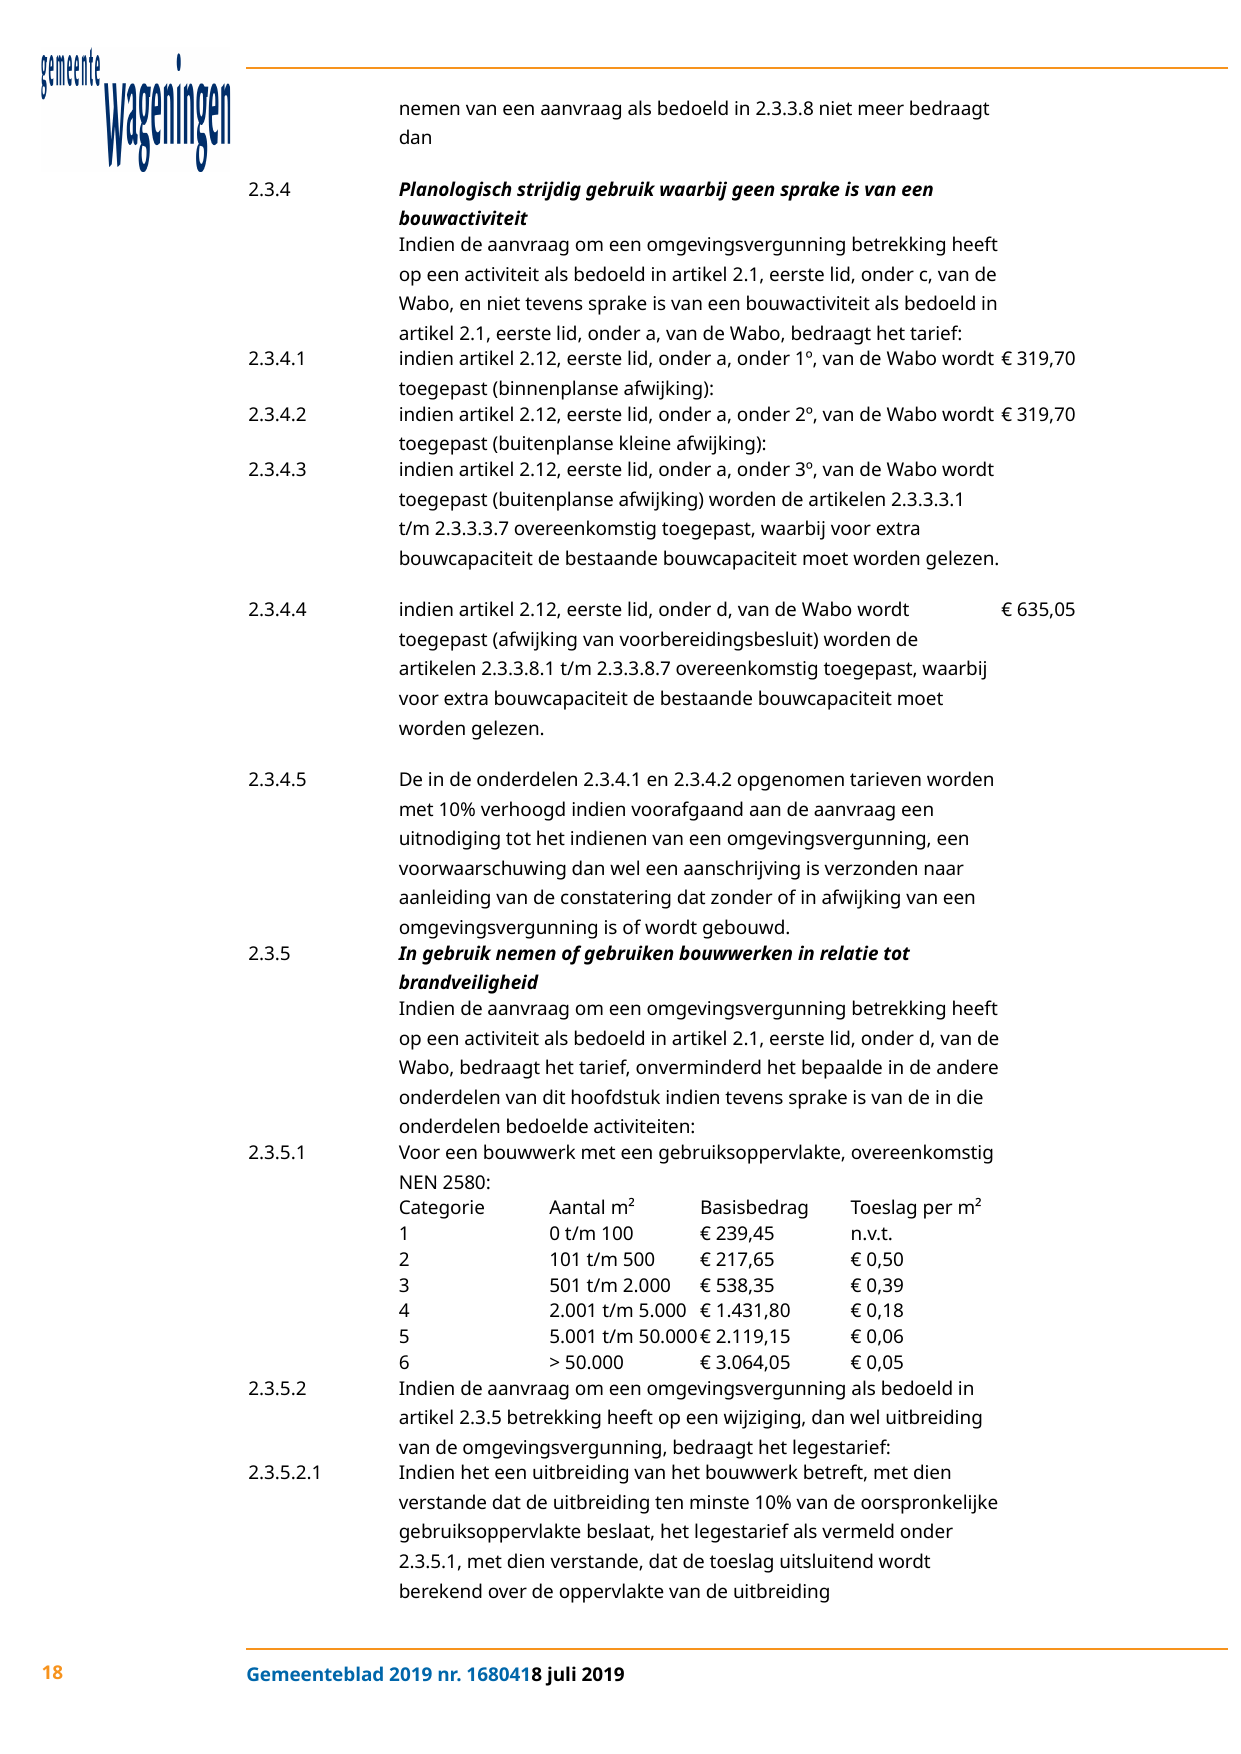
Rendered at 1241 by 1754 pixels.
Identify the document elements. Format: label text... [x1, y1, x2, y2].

table_cell Indien de aanvraag om een omgevingsvergunning betrekking heeft op een activiteit als bedoeld in artikel 2.1, eerste lid, onder d, van de Wabo, bedraagt het tarief, onverminderd het bepaalde in de andere onderdelen van dit hoofdstuk indien tevens sprake is van de in die onderdelen bedoelde activiteiten: [399, 995, 1001, 1139]
table_cell [1001, 940, 1152, 995]
table_cell 501 t/m 2.000 [549, 1272, 700, 1297]
table_cell € 1.431,80 [700, 1298, 850, 1323]
table_cell € 0,39 [850, 1272, 1001, 1297]
table_cell nemen van een aanvraag als bedoeld in 2.3.3.8 niet meer bedraagt dan [399, 95, 1001, 150]
table_cell [1001, 231, 1152, 346]
table_cell [248, 95, 398, 150]
table_cell 2.001 t/m 5.000 [549, 1298, 700, 1323]
table_cell [1001, 1272, 1152, 1297]
table_cell 101 t/m 500 [549, 1246, 700, 1272]
table_cell [248, 1298, 398, 1323]
table_cell [1001, 95, 1152, 150]
table_cell [248, 1323, 398, 1349]
table_cell [1001, 1298, 1152, 1323]
table_cell 3 [399, 1272, 549, 1297]
table_cell [1001, 1246, 1152, 1272]
table_cell 2.3.4 [248, 176, 398, 231]
table_cell € 239,45 [700, 1220, 850, 1246]
table_cell € 0,06 [850, 1323, 1001, 1349]
table_cell [399, 150, 1001, 176]
table_cell € 319,70 [1001, 346, 1152, 401]
table_cell € 217,65 [700, 1246, 850, 1272]
table_cell [248, 150, 398, 176]
table_cell [1001, 571, 1152, 596]
table_cell Indien de aanvraag om een omgevingsvergunning als bedoeld in artikel 2.3.5 betrekking heeft op een wijziging, dan wel uitbreiding van de omgevingsvergunning, bedraagt het legestarief: [399, 1375, 1001, 1459]
table_cell n.v.t. [850, 1220, 1001, 1246]
table_cell Voor een bouwwerk met een gebruiksoppervlakte, overeenkomstig NEN 2580: [399, 1139, 1001, 1194]
table_cell [1001, 1220, 1152, 1246]
table_cell Indien het een uitbreiding van het bouwwerk betreft, met dien verstande dat de uitbreiding ten minste 10% van de oorspronkelijke gebruiksoppervlakte beslaat, het legestarief als vermeld onder 2.3.5.1, met dien verstande, dat de toeslag uitsluitend wordt berekend over de oppervlakte van de uitbreiding [399, 1460, 1001, 1604]
table_cell 2 [399, 1246, 549, 1272]
table_cell [1001, 1349, 1152, 1375]
table_cell > 50.000 [549, 1349, 700, 1375]
table_cell € 3.064,05 [700, 1349, 850, 1375]
table_cell Aantal m² [549, 1195, 700, 1220]
table_cell [248, 231, 398, 346]
table_cell [1001, 1323, 1152, 1349]
table_cell 1 [399, 1220, 549, 1246]
table_cell € 319,70 [1001, 401, 1152, 456]
table_cell 2.3.4.5 [248, 766, 398, 940]
table_cell € 0,05 [850, 1349, 1001, 1375]
table_cell In gebruik nemen of gebruiken bouwwerken in relatie tot brandveiligheid [399, 940, 1001, 995]
table_cell [1001, 741, 1152, 766]
table_cell [248, 1220, 398, 1246]
table_cell [1001, 456, 1152, 571]
table_cell [399, 571, 1001, 596]
table_cell 2.3.5 [248, 940, 398, 995]
table_cell [1001, 1375, 1152, 1459]
table_cell € 635,05 [1001, 596, 1152, 741]
table_cell 2.3.5.1 [248, 1139, 398, 1194]
table_cell 5 [399, 1323, 549, 1349]
table_cell [248, 571, 398, 596]
table_cell 2.3.4.4 [248, 596, 398, 741]
table_cell [1001, 766, 1152, 940]
table_cell 5.001 t/m 50.000 [549, 1323, 700, 1349]
table_cell [1001, 995, 1152, 1139]
picture [41, 47, 231, 172]
table_cell indien artikel 2.12, eerste lid, onder a, onder 2º, van de Wabo wordt toegepast (buitenplanse kleine afwijking): [399, 401, 1001, 456]
table_cell 4 [399, 1298, 549, 1323]
table_cell 2.3.5.2 [248, 1375, 398, 1459]
table_cell 2.3.4.2 [248, 401, 398, 456]
table_cell Indien de aanvraag om een omgevingsvergunning betrekking heeft op een activiteit als bedoeld in artikel 2.1, eerste lid, onder c, van de Wabo, en niet tevens sprake is van een bouwactiviteit als bedoeld in artikel 2.1, eerste lid, onder a, van de Wabo, bedraagt het tarief: [399, 231, 1001, 346]
table_cell [248, 741, 398, 766]
table_cell [1001, 176, 1152, 231]
table_cell € 2.119,15 [700, 1323, 850, 1349]
table_cell Basisbedrag [700, 1195, 850, 1220]
table_cell 0 t/m 100 [549, 1220, 700, 1246]
table_cell € 0,50 [850, 1246, 1001, 1272]
table_cell [1001, 150, 1152, 176]
table_cell [399, 741, 1001, 766]
table_cell indien artikel 2.12, eerste lid, onder a, onder 3º, van de Wabo wordt toegepast (buitenplanse afwijking) worden de artikelen 2.3.3.3.1 t/m 2.3.3.3.7 overeenkomstig toegepast, waarbij voor extra bouwcapaciteit de bestaande bouwcapaciteit moet worden gelezen. [399, 456, 1001, 571]
table_cell [1001, 1139, 1152, 1194]
table_cell [1001, 1460, 1152, 1604]
table_cell 2.3.5.2.1 [248, 1460, 398, 1604]
table_cell € 538,35 [700, 1272, 850, 1297]
table_cell [248, 1349, 398, 1375]
table_cell [248, 995, 398, 1139]
table_cell 2.3.4.3 [248, 456, 398, 571]
table_cell [1001, 1195, 1152, 1220]
table_cell [248, 1195, 398, 1220]
table_cell Toeslag per m² [850, 1195, 1001, 1220]
table_cell Planologisch strijdig gebruik waarbij geen sprake is van een bouwactiviteit [399, 176, 1001, 231]
table_cell [248, 1246, 398, 1272]
table_cell indien artikel 2.12, eerste lid, onder a, onder 1º, van de Wabo wordt toegepast (binnenplanse afwijking): [399, 346, 1001, 401]
table_cell 2.3.4.1 [248, 346, 398, 401]
table_cell 6 [399, 1349, 549, 1375]
table_cell € 0,18 [850, 1298, 1001, 1323]
table_cell [248, 1272, 398, 1297]
table_cell indien artikel 2.12, eerste lid, onder d, van de Wabo wordt toegepast (afwijking van voorbereidingsbesluit) worden de artikelen 2.3.3.8.1 t/m 2.3.3.8.7 overeenkomstig toegepast, waarbij voor extra bouwcapaciteit de bestaande bouwcapaciteit moet worden gelezen. [399, 596, 1001, 741]
table_cell Categorie [399, 1195, 549, 1220]
table_cell De in de onderdelen 2.3.4.1 en 2.3.4.2 opgenomen tarieven worden met 10% verhoogd indien voorafgaand aan de aanvraag een uitnodiging tot het indienen van een omgevingsvergunning, een voorwaarschuwing dan wel een aanschrijving is verzonden naar aanleiding van de constatering dat zonder of in afwijking van een omgevingsvergunning is of wordt gebouwd. [399, 766, 1001, 940]
